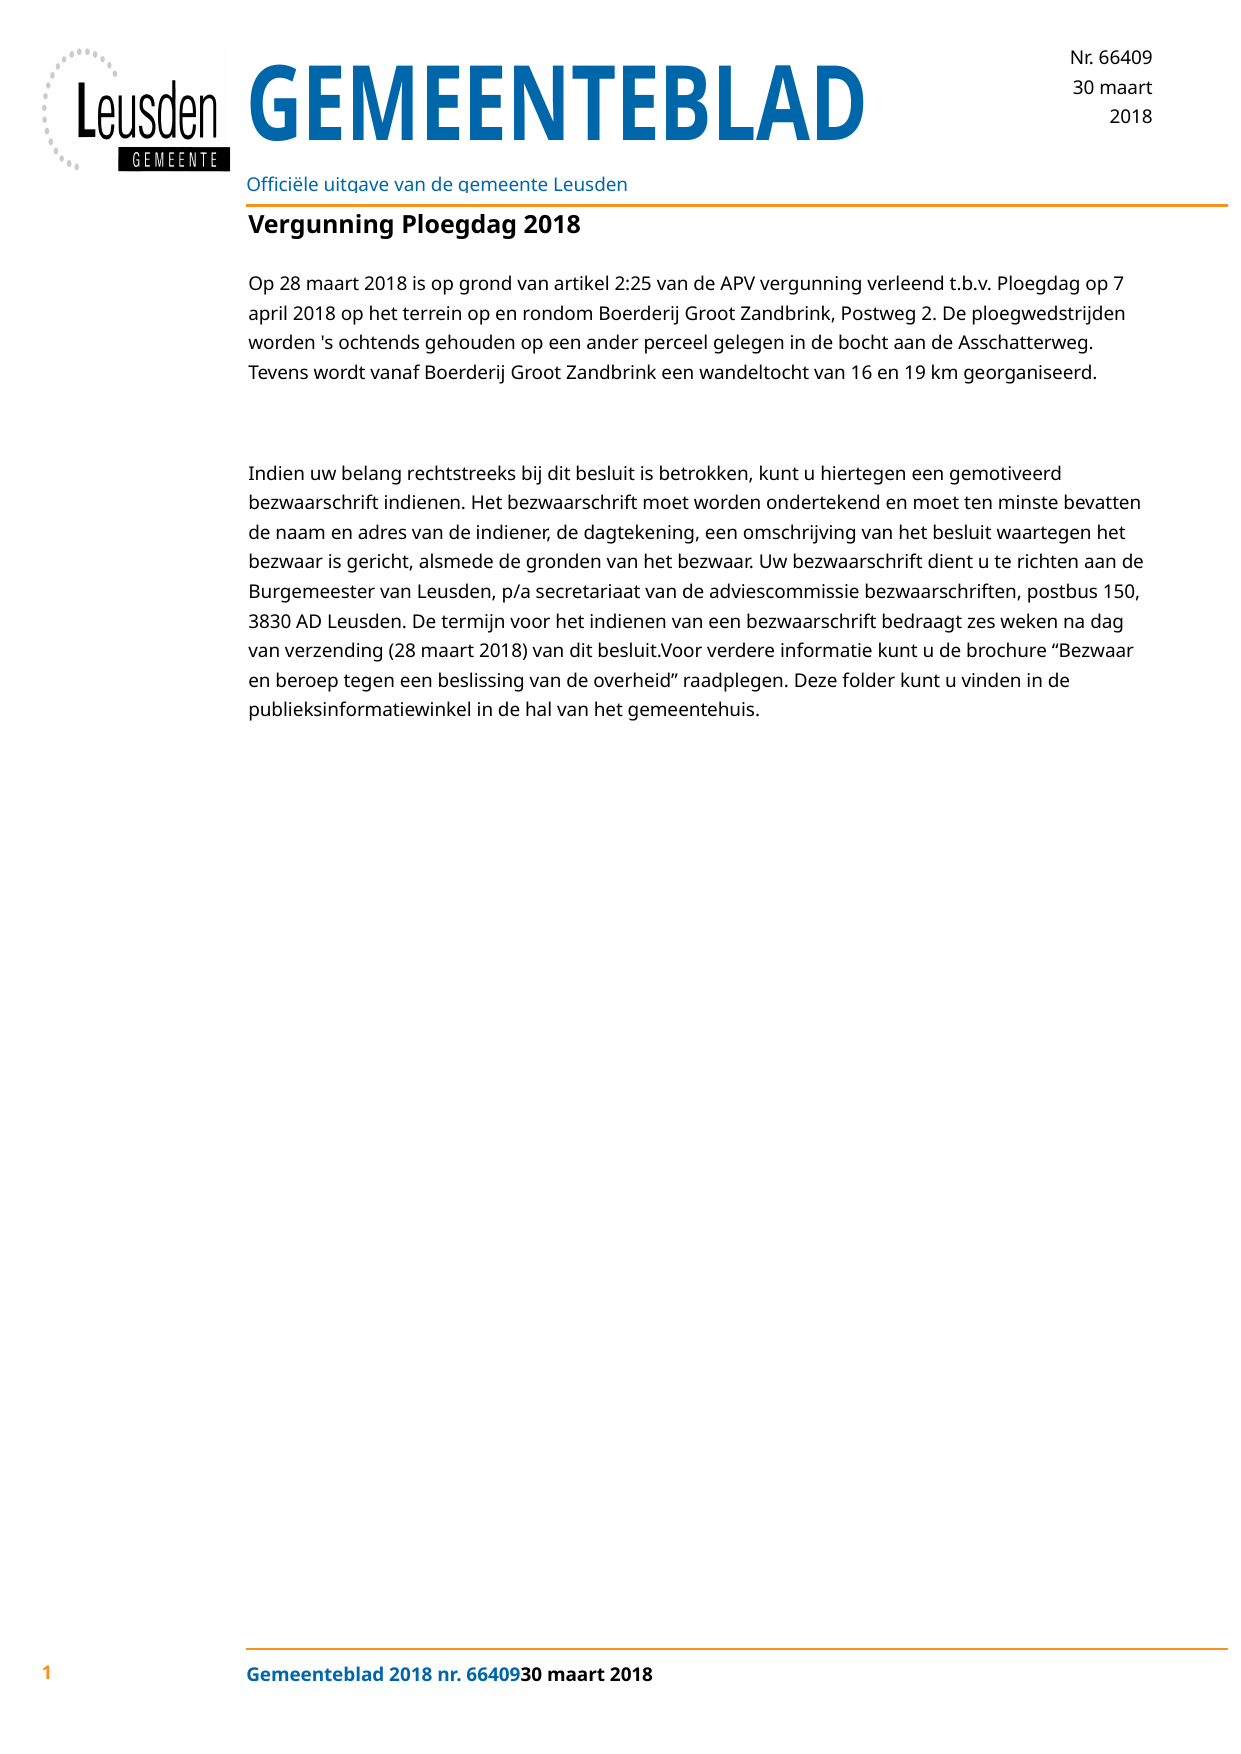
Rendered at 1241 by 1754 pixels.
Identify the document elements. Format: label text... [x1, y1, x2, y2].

text Indien uw belang rechtstreeks bij dit besluit is betrokken, kunt u hiertegen een gemotiveerd bezwaarschrift indienen. Het bezwaarschrift moet worden ondertekend en moet ten minste bevatten de naam en adres van de indiener, de dagtekening, een omschrijving van het besluit waartegen het bezwaar is gericht, alsmede de gronden van het bezwaar. Uw bezwaarschrift dient u te richten aan de Burgemeester van Leusden, p/a secretariaat van de adviescommissie bezwaarschriften, postbus 150, 3830 AD Leusden. De termijn voor het indienen van een bezwaarschrift bedraagt zes weken na dag van verzending (28 maart 2018) van dit besluit.Voor verdere informatie kunt u de brochure “Bezwaar en beroep tegen een beslissing van de overheid” raadplegen. Deze folder kunt u vinden in de publieksinformatiewinkel in de hal van het gemeentehuis. [248, 460, 1152, 722]
text Op 28 maart 2018 is op grond van artikel 2:25 van de APV vergunning verleend t.b.v. Ploegdag op 7 april 2018 op het terrein op en rondom Boerderij Groot Zandbrink, Postweg 2. De ploegwedstrijden worden 's ochtends gehouden op een ander perceel gelegen in de bocht aan de Asschatterweg. Tevens wordt vanaf Boerderij Groot Zandbrink een wandeltocht van 16 en 19 km georganiseerd. [248, 270, 1152, 385]
text Vergunning Ploegdag 2018 [248, 207, 1152, 241]
picture [41, 47, 231, 172]
